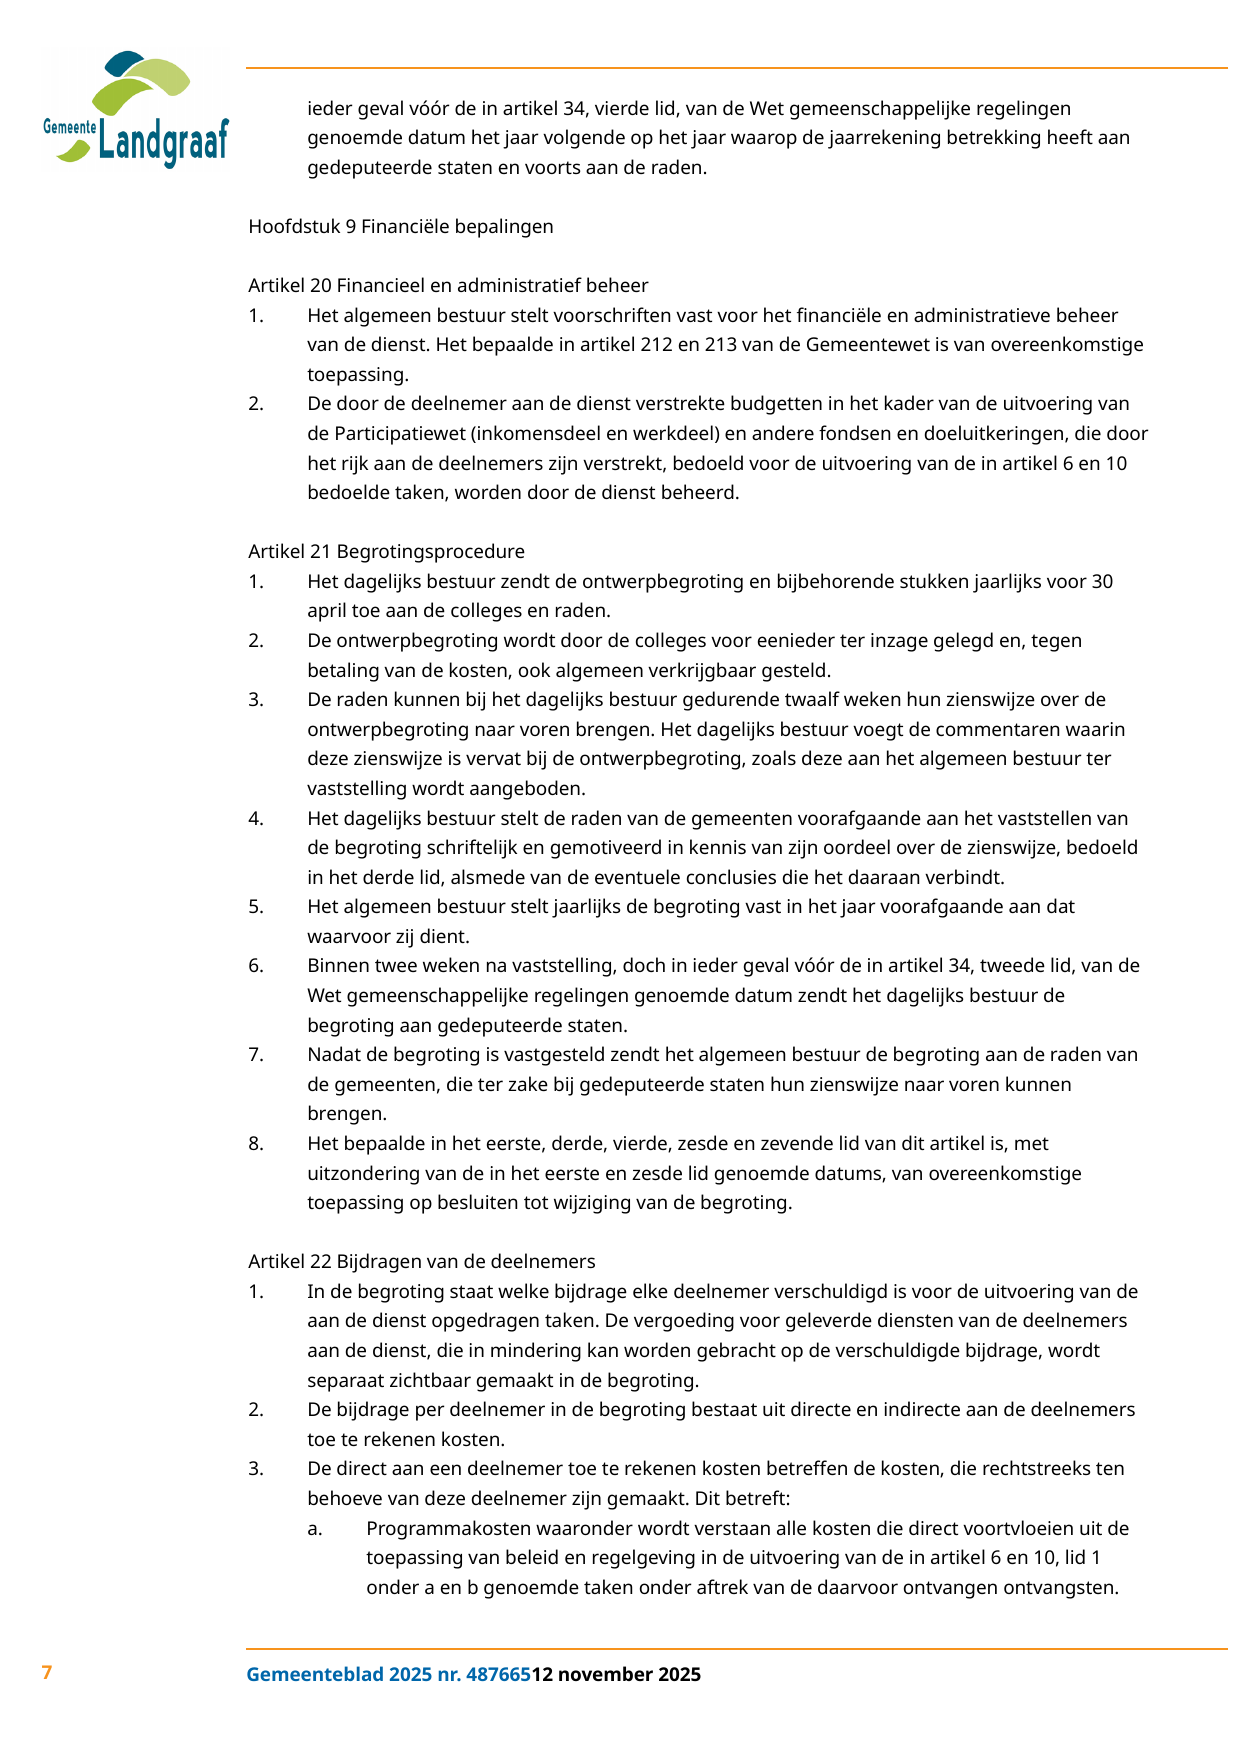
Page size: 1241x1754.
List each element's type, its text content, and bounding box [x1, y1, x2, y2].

list Het dagelijks bestuur stelt de raden van de gemeenten voorafgaande aan het vaststellen van de begroting schriftelijk en gemotiveerd in kennis van zijn oordeel over de zienswijze, bedoeld in het derde lid, alsmede van de eventuele conclusies die het daaraan verbindt. [248, 805, 1152, 890]
text Artikel 21 Begrotingsprocedure [248, 538, 1152, 564]
list Het bepaalde in het eerste, derde, vierde, zesde en zevende lid van dit artikel is, met uitzondering van de in het eerste en zesde lid genoemde datums, van overeenkomstige toepassing op besluiten tot wijziging van de begroting. [248, 1130, 1152, 1215]
list Binnen twee weken na vaststelling, doch in ieder geval vóór de in artikel 34, tweede lid, van de Wet gemeenschappelijke regelingen genoemde datum zendt het dagelijks bestuur de begroting aan gedeputeerde staten. [248, 953, 1152, 1038]
list Programmakosten waaronder wordt verstaan alle kosten die direct voortvloeien uit de toepassing van beleid en regelgeving in de uitvoering van de in artikel 6 en 10, lid 1 onder a en b genoemde taken onder aftrek van de daarvoor ontvangen ontvangsten. [307, 1515, 1152, 1600]
list Het dagelijks bestuur zendt de ontwerpbegroting en bijbehorende stukken jaarlijks voor 30 april toe aan de colleges en raden. [248, 568, 1152, 623]
list De door de deelnemer aan de dienst verstrekte budgetten in het kader van de uitvoering van de Participatiewet (inkomensdeel en werkdeel) en andere fondsen en doeluitkeringen, die door het rijk aan de deelnemers zijn verstrekt, bedoeld voor de uitvoering van de in artikel 6 en 10 bedoelde taken, worden door de dienst beheerd. [248, 391, 1152, 505]
list Het algemeen bestuur stelt voorschriften vast voor het financiële en administratieve beheer van de dienst. Het bepaalde in artikel 212 en 213 van de Gemeentewet is van overeenkomstige toepassing. [248, 302, 1152, 387]
text Artikel 22 Bijdragen van de deelnemers [248, 1248, 1152, 1274]
list In de begroting staat welke bijdrage elke deelnemer verschuldigd is voor de uitvoering van de aan de dienst opgedragen taken. De vergoeding voor geleverde diensten van de deelnemers aan de dienst, die in mindering kan worden gebracht op de verschuldigde bijdrage, wordt separaat zichtbaar gemaakt in de begroting. [248, 1278, 1152, 1393]
list De ontwerpbegroting wordt door de colleges voor eenieder ter inzage gelegd en, tegen betaling van de kosten, ook algemeen verkrijgbaar gesteld. [248, 627, 1152, 683]
list De bijdrage per deelnemer in de begroting bestaat uit directe en indirecte aan de deelnemers toe te rekenen kosten. [248, 1396, 1152, 1452]
list De raden kunnen bij het dagelijks bestuur gedurende twaalf weken hun zienswijze over de ontwerpbegroting naar voren brengen. Het dagelijks bestuur voegt de commentaren waarin deze zienswijze is vervat bij de ontwerpbegroting, zoals deze aan het algemeen bestuur ter vaststelling wordt aangeboden. [248, 686, 1152, 801]
text Artikel 20 Financieel en administratief beheer [248, 272, 1152, 298]
text Hoofdstuk 9 Financiële bepalingen [248, 213, 1152, 239]
list ieder geval vóór de in artikel 34, vierde lid, van de Wet gemeenschappelijke regelingen genoemde datum het jaar volgende op het jaar waarop de jaarrekening betrekking heeft aan gedeputeerde staten en voorts aan de raden. [248, 95, 1152, 180]
picture [41, 47, 231, 172]
list Het algemeen bestuur stelt jaarlijks de begroting vast in het jaar voorafgaande aan dat waarvoor zij dient. [248, 893, 1152, 949]
list De direct aan een deelnemer toe te rekenen kosten betreffen de kosten, die rechtstreeks ten behoeve van deze deelnemer zijn gemaakt. Dit betreft: [248, 1456, 1152, 1511]
list Nadat de begroting is vastgesteld zendt het algemeen bestuur de begroting aan de raden van de gemeenten, die ter zake bij gedeputeerde staten hun zienswijze naar voren kunnen brengen. [248, 1041, 1152, 1126]
